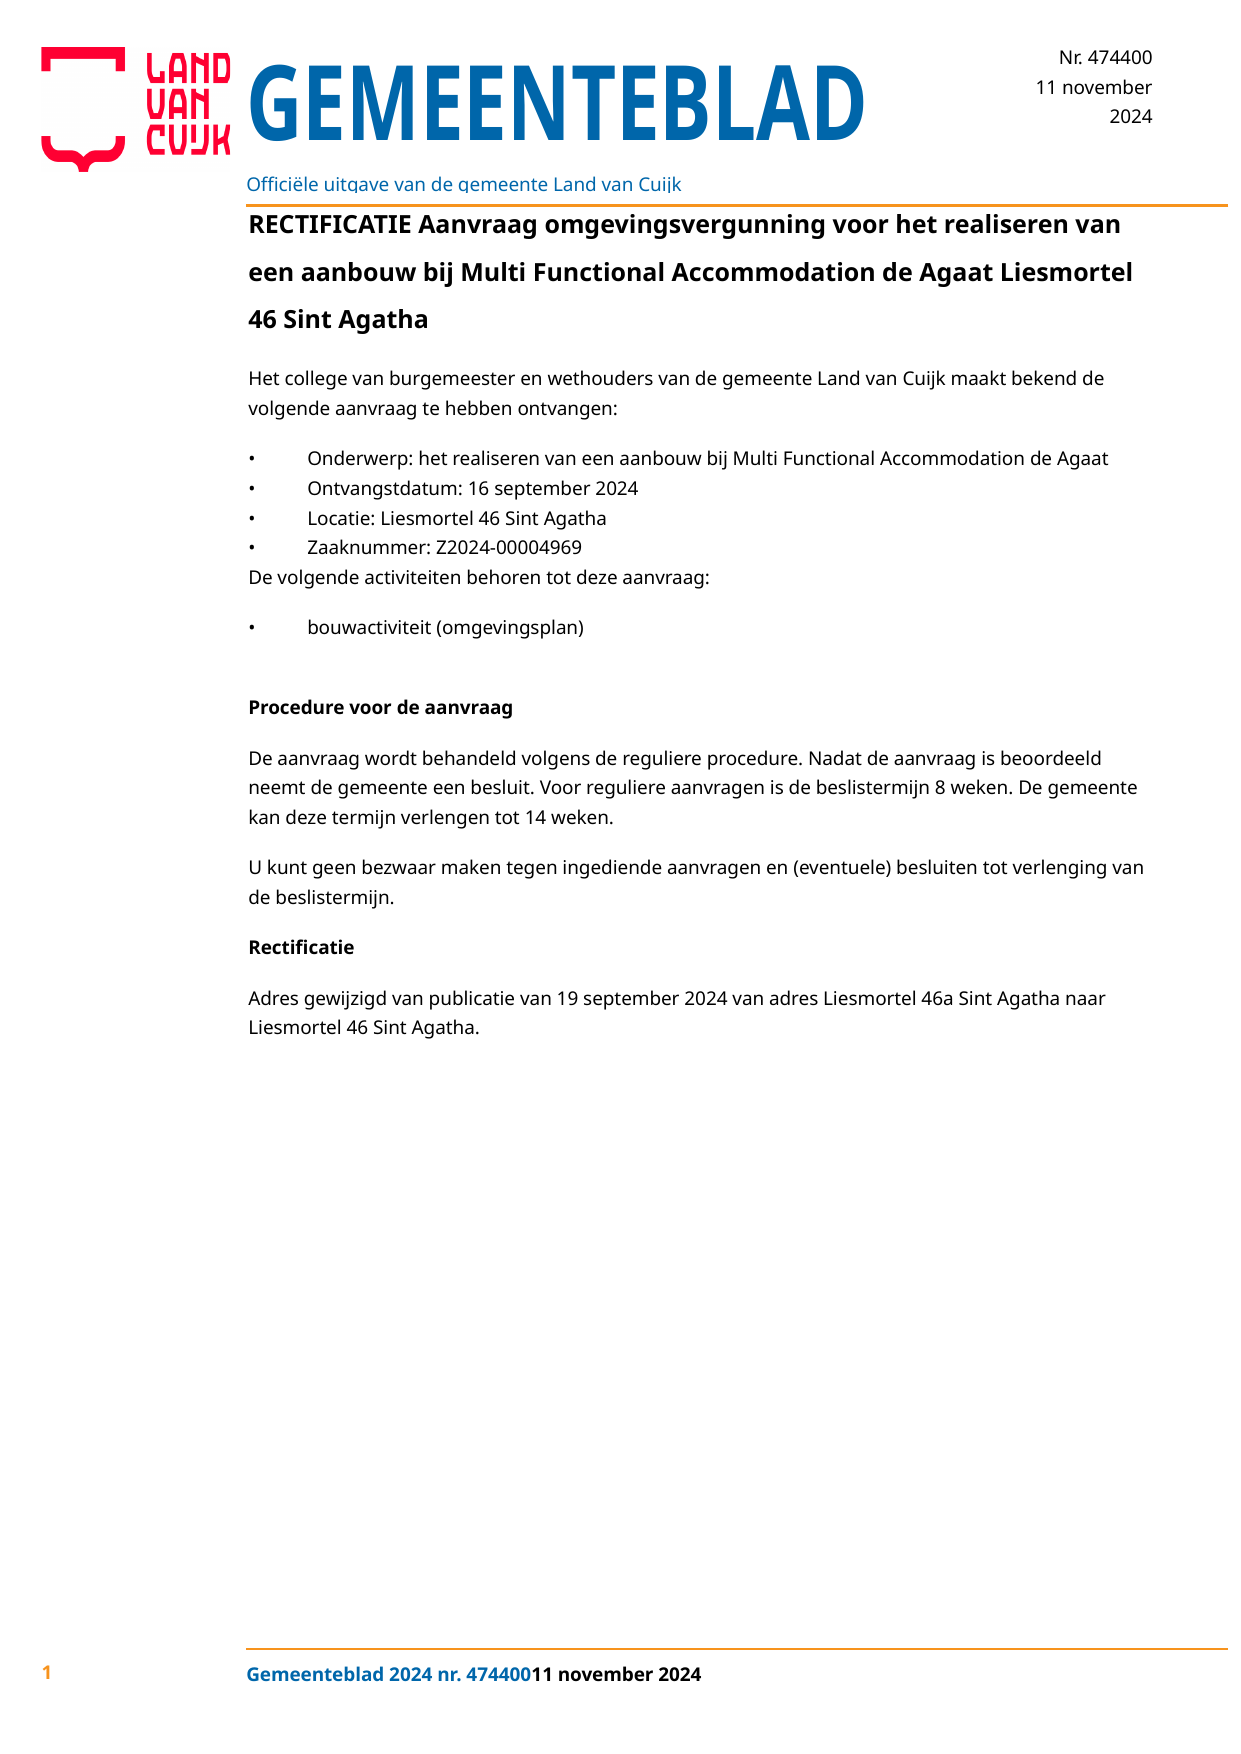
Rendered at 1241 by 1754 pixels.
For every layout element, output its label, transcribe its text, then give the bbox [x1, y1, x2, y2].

text Adres gewijzigd van publicatie van 19 september 2024 van adres Liesmortel 46a Sint Agatha naar Liesmortel 46 Sint Agatha. [248, 985, 1152, 1040]
text Procedure voor de aanvraag [248, 694, 1152, 720]
text De volgende activiteiten behoren tot deze aanvraag: [248, 564, 1152, 589]
picture [41, 47, 231, 172]
list Ontvangstdatum: 16 september 2024 [248, 475, 1152, 501]
text Rectificatie [248, 934, 1152, 960]
text RECTIFICATIE Aanvraag omgevingsvergunning voor het realiseren van een aanbouw bij Multi Functional Accommodation de Agaat Liesmortel 46 Sint Agatha [248, 207, 1152, 336]
text Het college van burgemeester en wethouders van de gemeente Land van Cuijk maakt bekend de volgende aanvraag te hebben ontvangen: [248, 366, 1152, 421]
list bouwactiviteit (omgevingsplan) [248, 614, 1152, 640]
text U kunt geen bezwaar maken tegen ingediende aanvragen en (eventuele) besluiten tot verlenging van de beslistermijn. [248, 854, 1152, 909]
list Zaaknummer: Z2024-00004969 [248, 534, 1152, 560]
list Onderwerp: het realiseren van een aanbouw bij Multi Functional Accommodation de Agaat [248, 446, 1152, 471]
list Locatie: Liesmortel 46 Sint Agatha [248, 505, 1152, 530]
text De aanvraag wordt behandeld volgens de reguliere procedure. Nadat de aanvraag is beoordeeld neemt de gemeente een besluit. Voor reguliere aanvragen is de beslistermijn 8 weken. De gemeente kan deze termijn verlengen tot 14 weken. [248, 745, 1152, 829]
